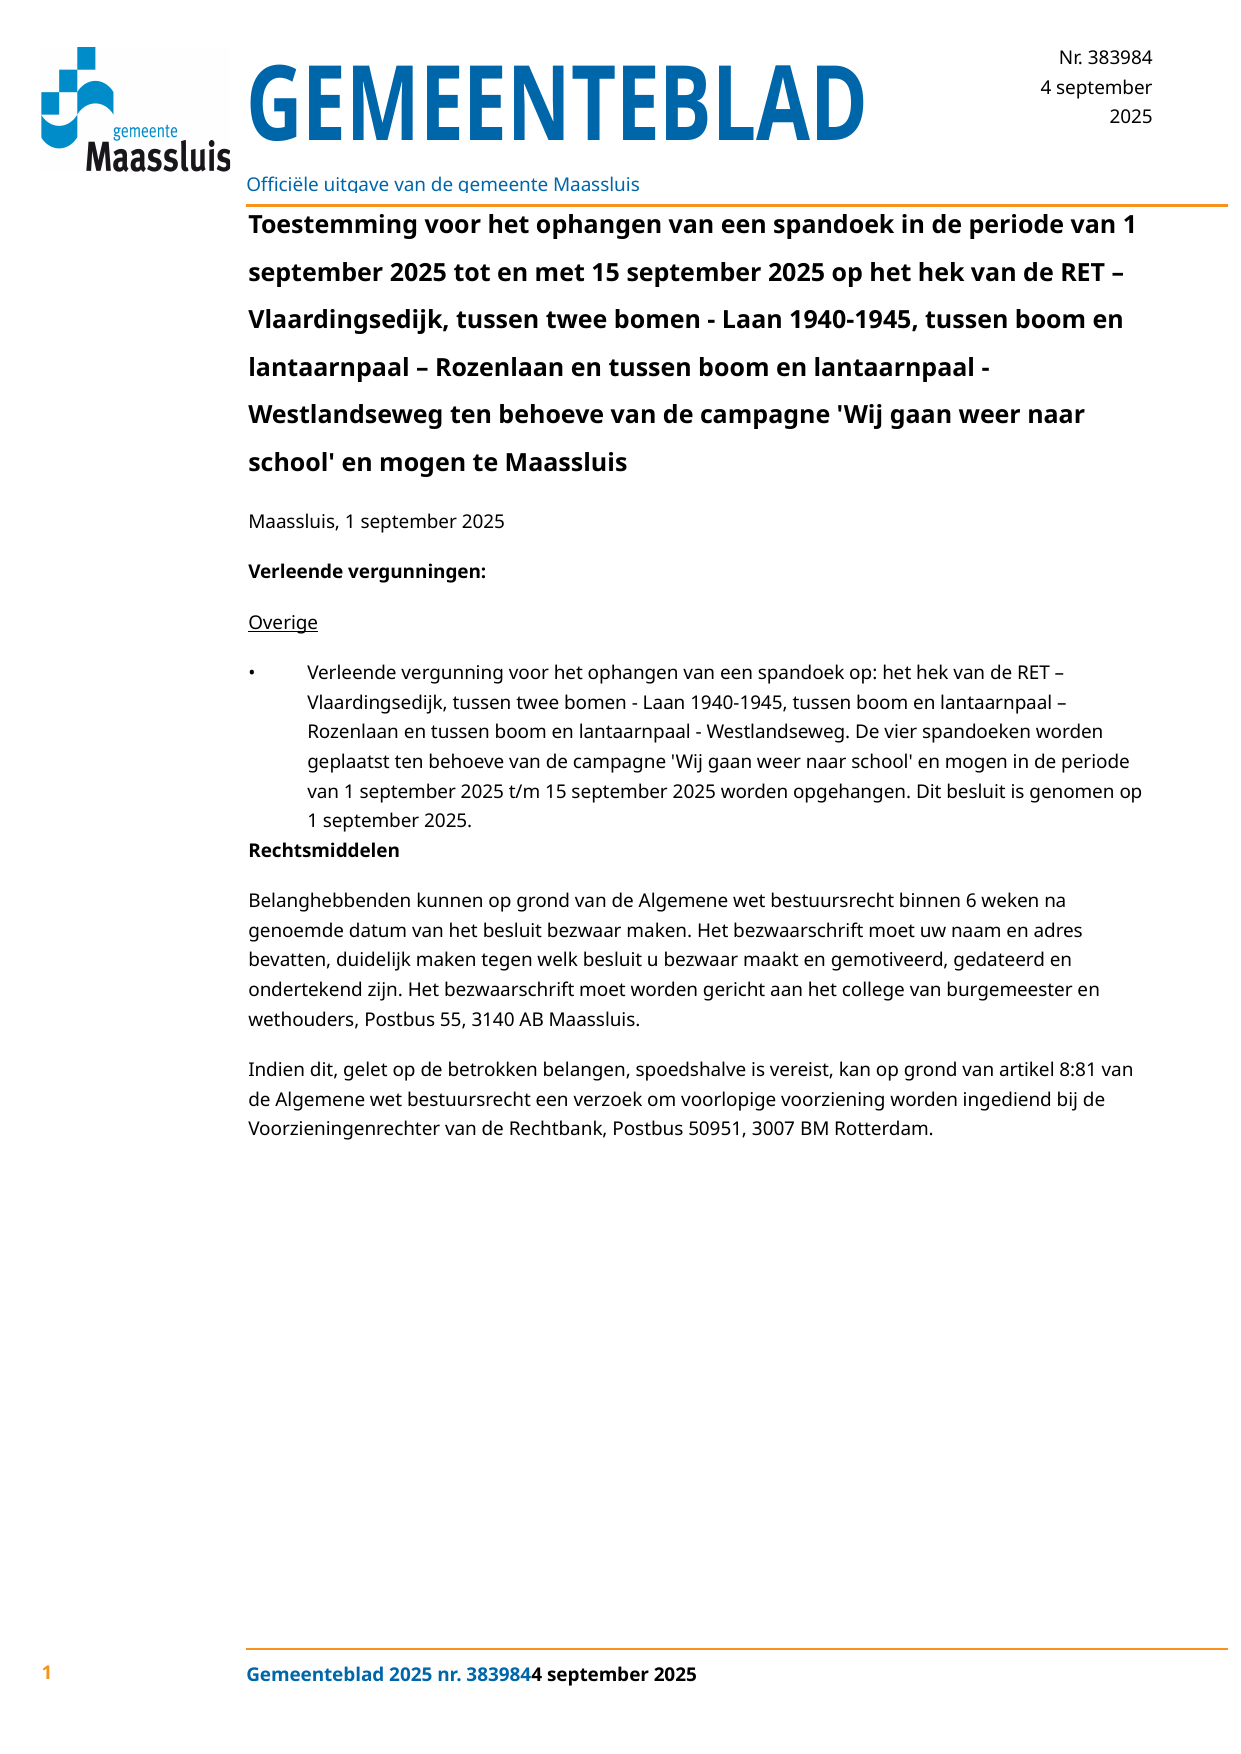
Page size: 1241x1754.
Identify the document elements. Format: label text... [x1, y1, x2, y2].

text Overige [248, 609, 1152, 635]
list Verleende vergunning voor het ophangen van een spandoek op: het hek van de RET – Vlaardingsedijk, tussen twee bomen - Laan 1940-1945, tussen boom en lantaarnpaal – Rozenlaan en tussen boom en lantaarnpaal - Westlandseweg. De vier spandoeken worden geplaatst ten behoeve van de campagne 'Wij gaan weer naar school' en mogen in de periode van 1 september 2025 t/m 15 september 2025 worden opgehangen. Dit besluit is genomen op 1 september 2025. [248, 659, 1152, 833]
picture [41, 47, 231, 172]
text Toestemming voor het ophangen van een spandoek in de periode van 1 september 2025 tot en met 15 september 2025 op het hek van de RET – Vlaardingsedijk, tussen twee bomen - Laan 1940-1945, tussen boom en lantaarnpaal – Rozenlaan en tussen boom en lantaarnpaal - Westlandseweg ten behoeve van de campagne 'Wij gaan weer naar school' en mogen te Maassluis [248, 207, 1152, 479]
picture [41, 47, 77, 92]
text Maassluis, 1 september 2025 [248, 508, 1152, 534]
text Belanghebbenden kunnen op grond van de Algemene wet bestuursrecht binnen 6 weken na genoemde datum van het besluit bezwaar maken. Het bezwaarschrift moet uw naam en adres bevatten, duidelijk maken tegen welk besluit u bezwaar maakt en gemotiveerd, gedateerd en ondertekend zijn. Het bezwaarschrift moet worden gericht aan het college van burgemeester en wethouders, Postbus 55, 3140 AB Maassluis. [248, 887, 1152, 1032]
text Rechtsmiddelen [248, 837, 1152, 863]
text Verleende vergunningen: [248, 559, 1152, 584]
text Indien dit, gelet op de betrokken belangen, spoedshalve is vereist, kan op grond van artikel 8:81 van de Algemene wet bestuursrecht een verzoek om voorlopige voorziening worden ingediend bij de Voorzieningenrechter van de Rechtbank, Postbus 50951, 3007 BM Rotterdam. [248, 1056, 1152, 1141]
